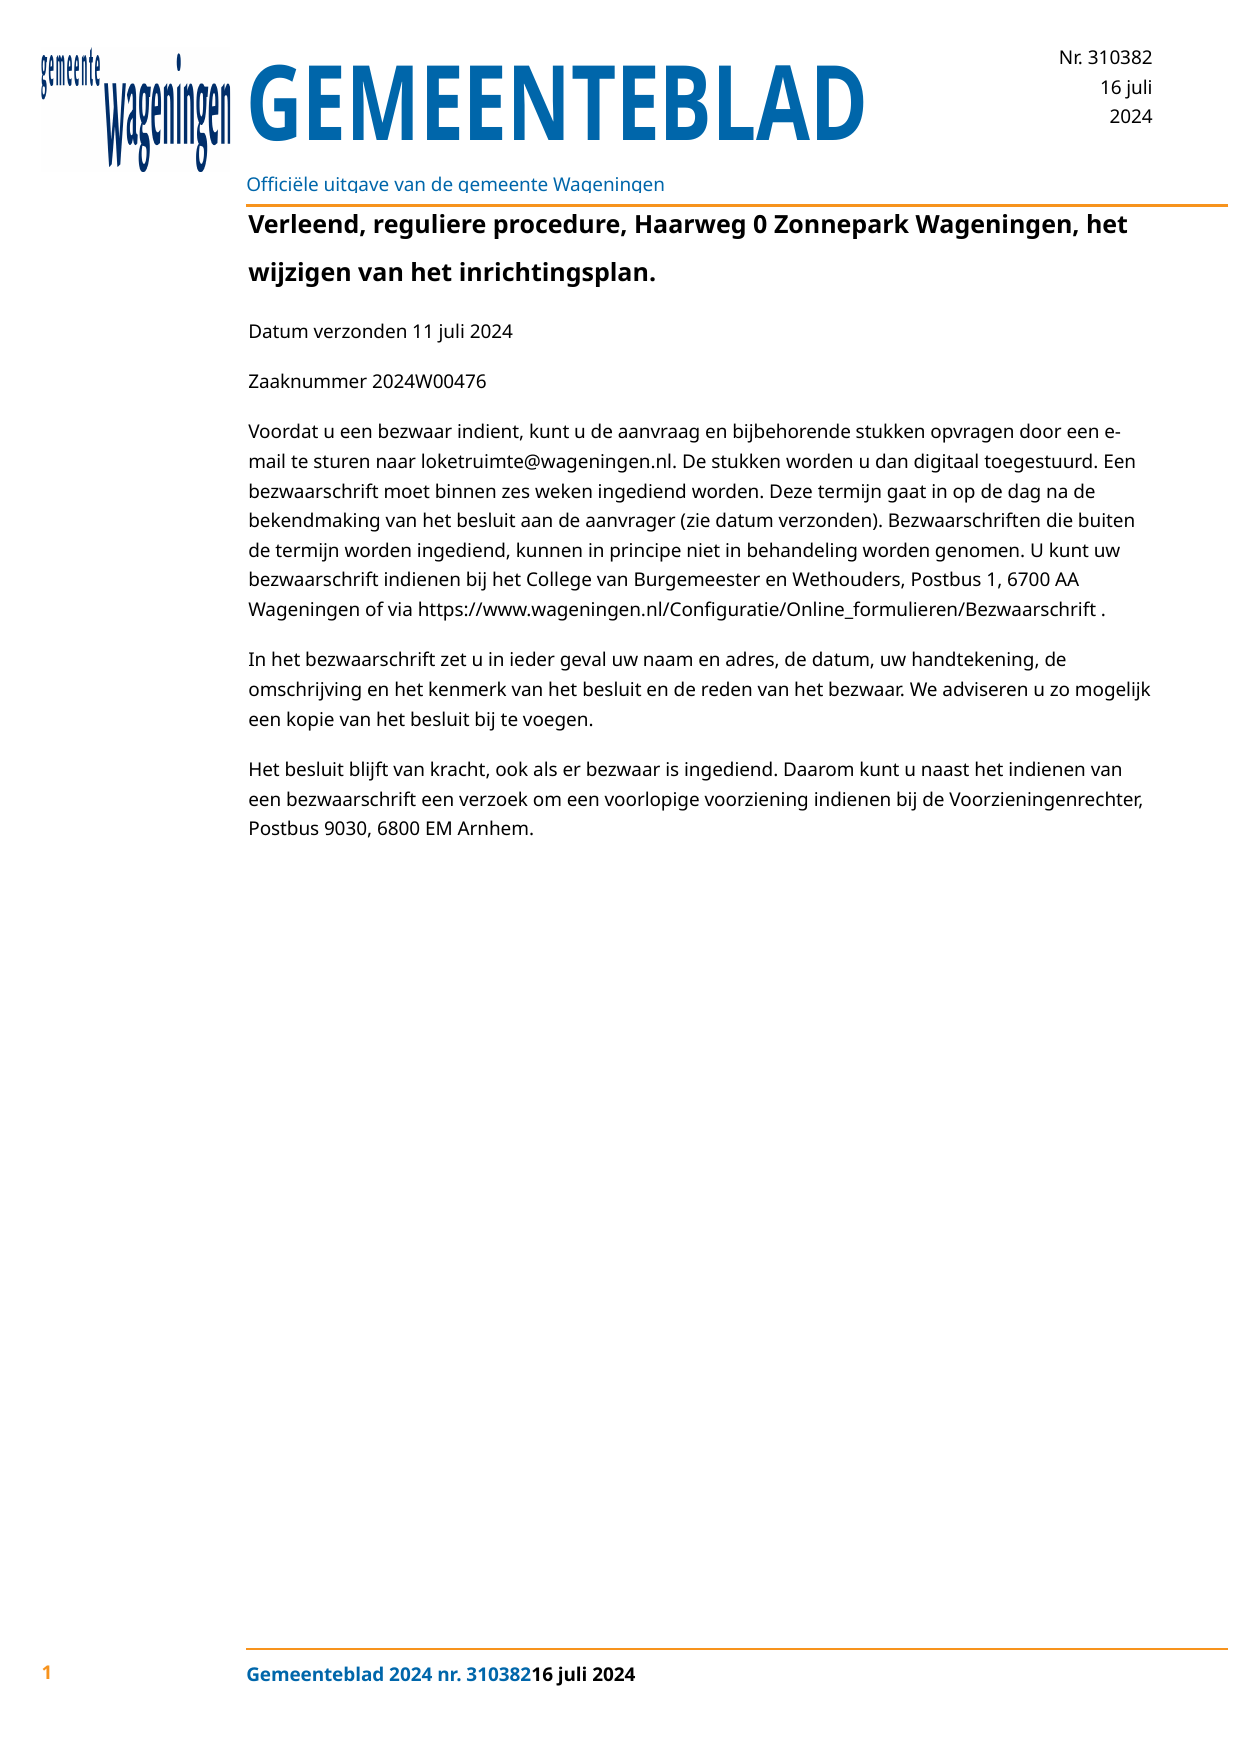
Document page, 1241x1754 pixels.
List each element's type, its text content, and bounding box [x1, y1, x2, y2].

text Zaaknummer 2024W00476 [248, 368, 1152, 394]
text Voordat u een bezwaar indient, kunt u de aanvraag en bijbehorende stukken opvragen door een e-mail te sturen naar loketruimte@wageningen.nl. De stukken worden u dan digitaal toegestuurd. Een bezwaarschrift moet binnen zes weken ingediend worden. Deze termijn gaat in op de dag na de bekendmaking van het besluit aan de aanvrager (zie datum verzonden). Bezwaarschriften die buiten de termijn worden ingediend, kunnen in principe niet in behandeling worden genomen. U kunt uw bezwaarschrift indienen bij het College van Burgemeester en Wethouders, Postbus 1, 6700 AA Wageningen of via https://www.wageningen.nl/Configuratie/Online_formulieren/Bezwaarschrift . [248, 419, 1152, 622]
picture [41, 47, 231, 172]
text In het bezwaarschrift zet u in ieder geval uw naam en adres, de datum, uw handtekening, de omschrijving en het kenmerk van het besluit en de reden van het bezwaar. We adviseren u zo mogelijk een kopie van het besluit bij te voegen. [248, 647, 1152, 732]
text Het besluit blijft van kracht, ook als er bezwaar is ingediend. Daarom kunt u naast het indienen van een bezwaarschrift een verzoek om een voorlopige voorziening indienen bij de Voorzieningenrechter, Postbus 9030, 6800 EM Arnhem. [248, 756, 1152, 841]
text Verleend, reguliere procedure, Haarweg 0 Zonnepark Wageningen, het wijzigen van het inrichtingsplan. [248, 207, 1152, 288]
text Datum verzonden 11 juli 2024 [248, 318, 1152, 344]
